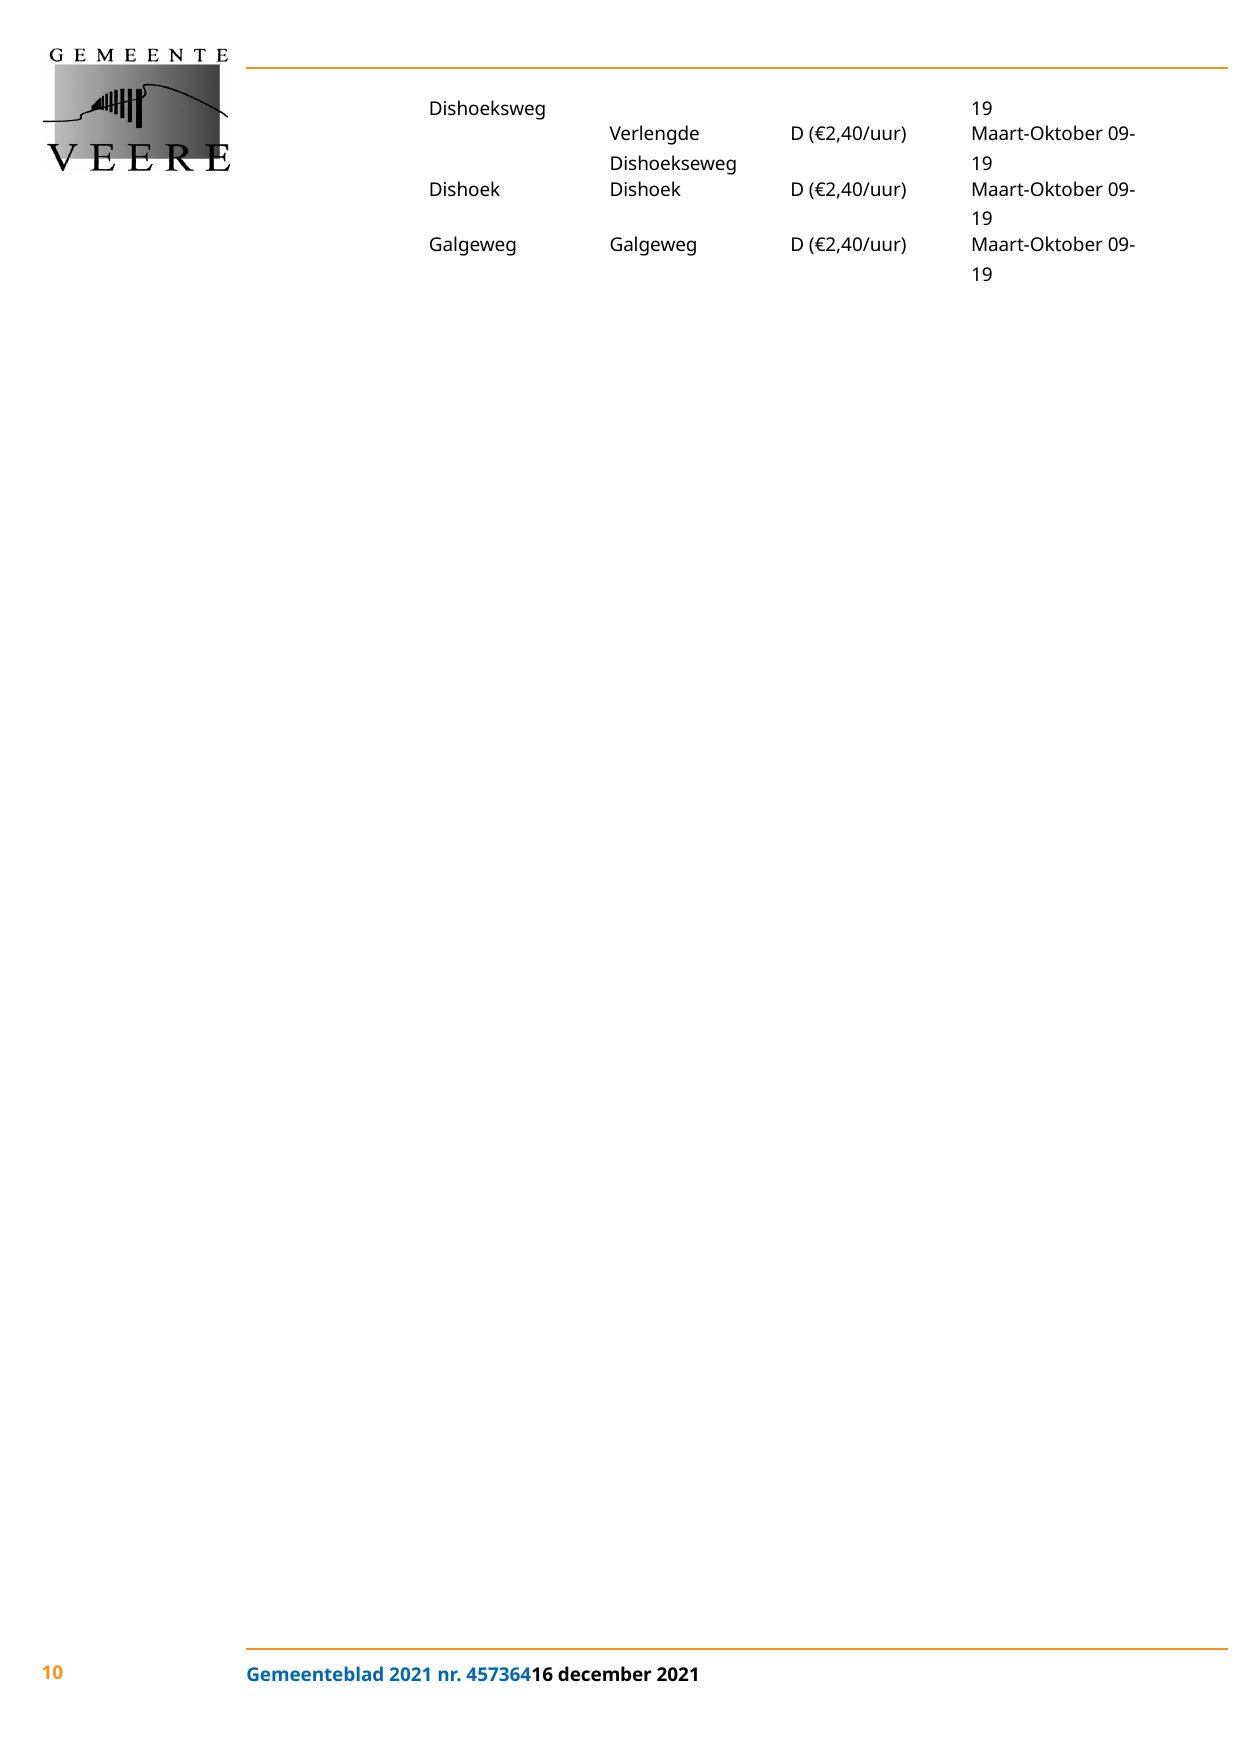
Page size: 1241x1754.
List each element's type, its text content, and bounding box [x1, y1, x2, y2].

table_cell Dishoek [609, 176, 790, 231]
table_cell Galgeweg [429, 231, 609, 286]
table_cell [248, 95, 429, 121]
table_cell Galgeweg [609, 231, 790, 286]
table_cell 19 [971, 95, 1152, 121]
table_cell Dishoek [429, 176, 609, 231]
table_cell D (€2,40/uur) [790, 176, 971, 231]
table_cell Maart-Oktober 09-19 [971, 176, 1152, 231]
table_cell Maart-Oktober 09-19 [971, 231, 1152, 286]
table_cell [248, 231, 429, 286]
table_cell D (€2,40/uur) [790, 121, 971, 176]
table_cell [248, 121, 429, 176]
table_cell Verlengde Dishoekseweg [609, 121, 790, 176]
table_cell D (€2,40/uur) [790, 231, 971, 286]
table_cell [790, 95, 971, 121]
table_cell Maart-Oktober 09-19 [971, 121, 1152, 176]
picture [41, 47, 231, 172]
table_cell [429, 121, 609, 176]
table_cell Dishoeksweg [429, 95, 609, 121]
table_cell [609, 95, 790, 121]
table_cell [248, 176, 429, 231]
